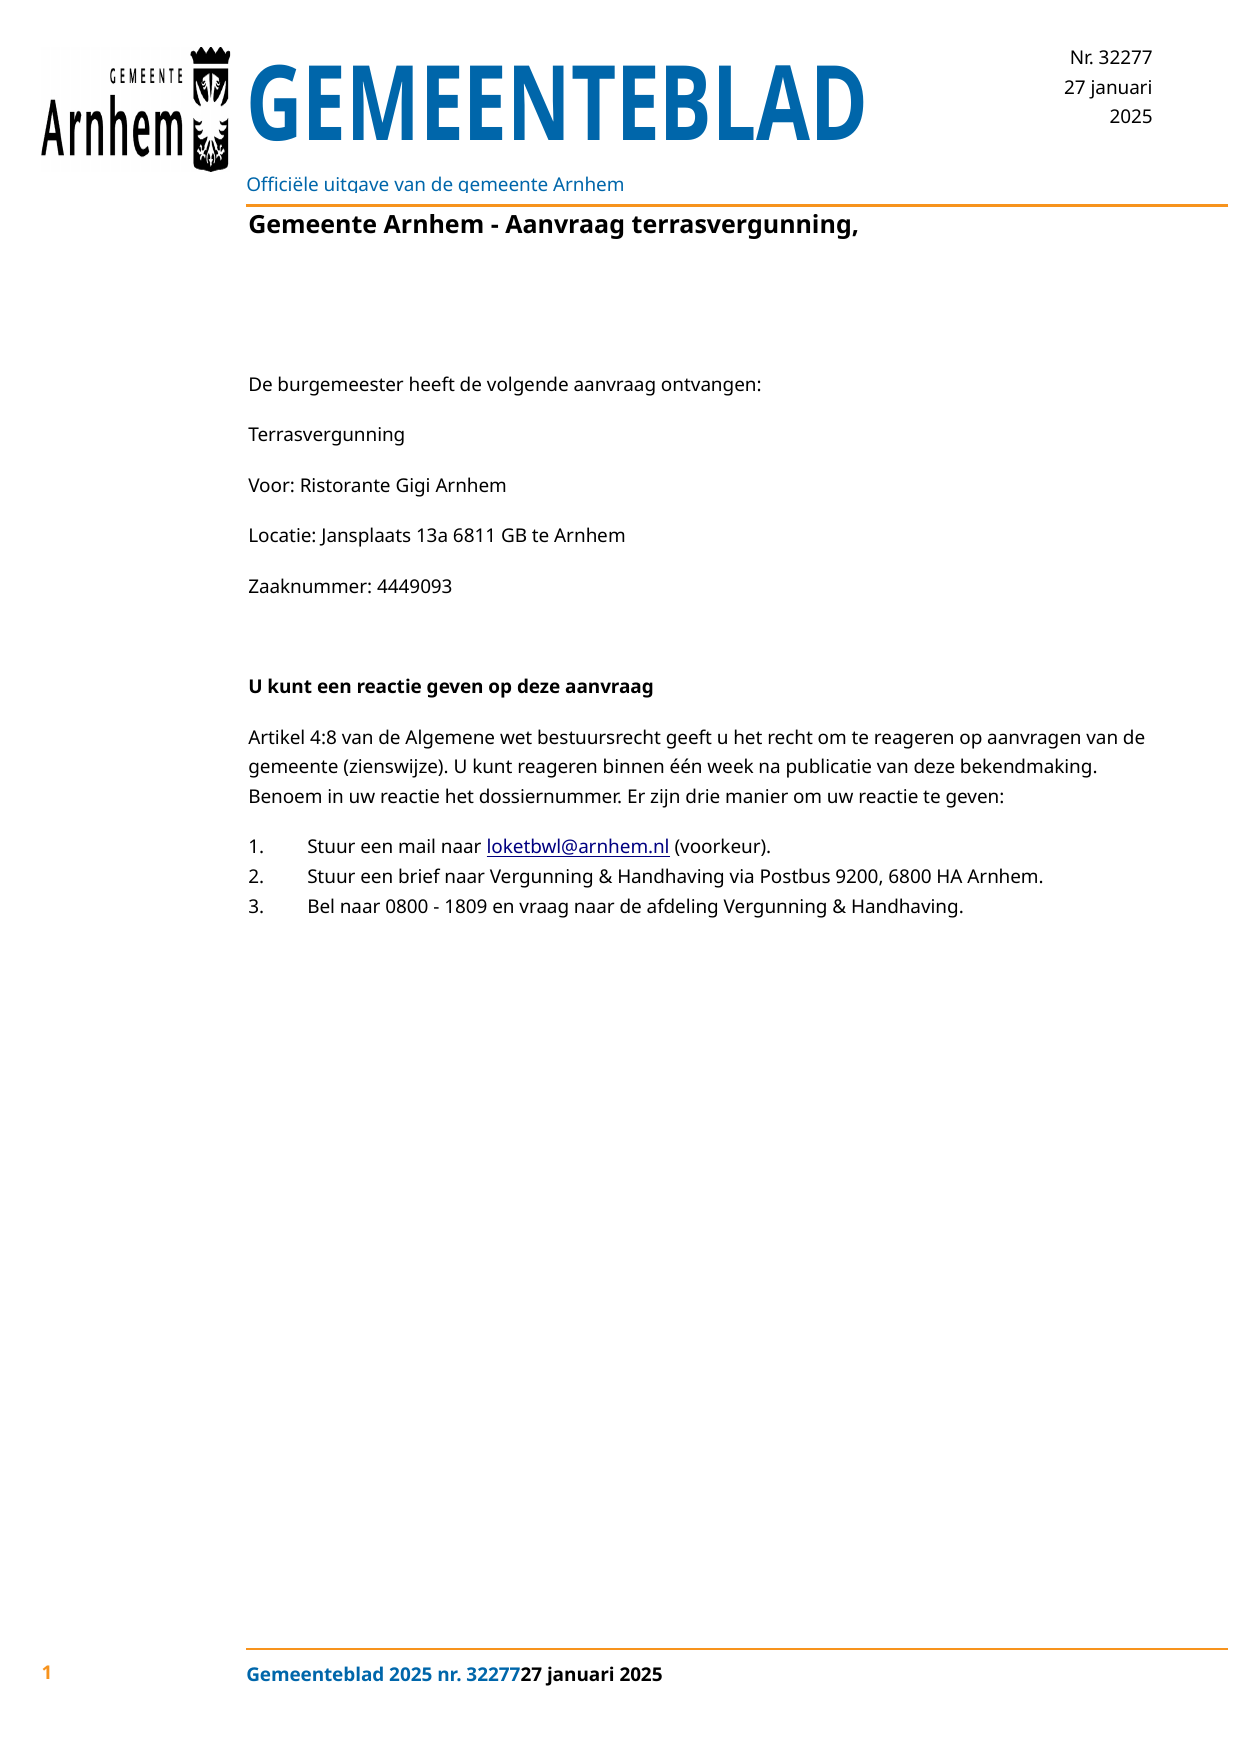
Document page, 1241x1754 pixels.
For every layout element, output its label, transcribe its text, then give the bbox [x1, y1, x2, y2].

text Artikel 4:8 van de Algemene wet bestuursrecht geeft u het recht om te reageren op aanvragen van de gemeente (zienswijze). U kunt reageren binnen één week na publicatie van deze bekendmaking. Benoem in uw reactie het dossiernummer. Er zijn drie manier om uw reactie te geven: [248, 724, 1152, 809]
text U kunt een reactie geven op deze aanvraag [248, 674, 1152, 699]
list Stuur een brief naar Vergunning & Handhaving via Postbus 9200, 6800 HA Arnhem. [248, 863, 1152, 889]
text Gemeente Arnhem - Aanvraag terrasvergunning, [248, 207, 1152, 241]
picture [41, 47, 231, 172]
text Locatie: Jansplaats 13a 6811 GB te Arnhem [248, 522, 1152, 548]
list Stuur een mail naar loketbwl@arnhem.nl (voorkeur). [248, 834, 1152, 859]
text Voor: Ristorante Gigi Arnhem [248, 472, 1152, 498]
text Zaaknummer: 4449093 [248, 573, 1152, 598]
text Terrasvergunning [248, 422, 1152, 447]
list Bel naar 0800 - 1809 en vraag naar de afdeling Vergunning & Handhaving. [248, 893, 1152, 918]
text De burgemeester heeft de volgende aanvraag ontvangen: [248, 371, 1152, 397]
